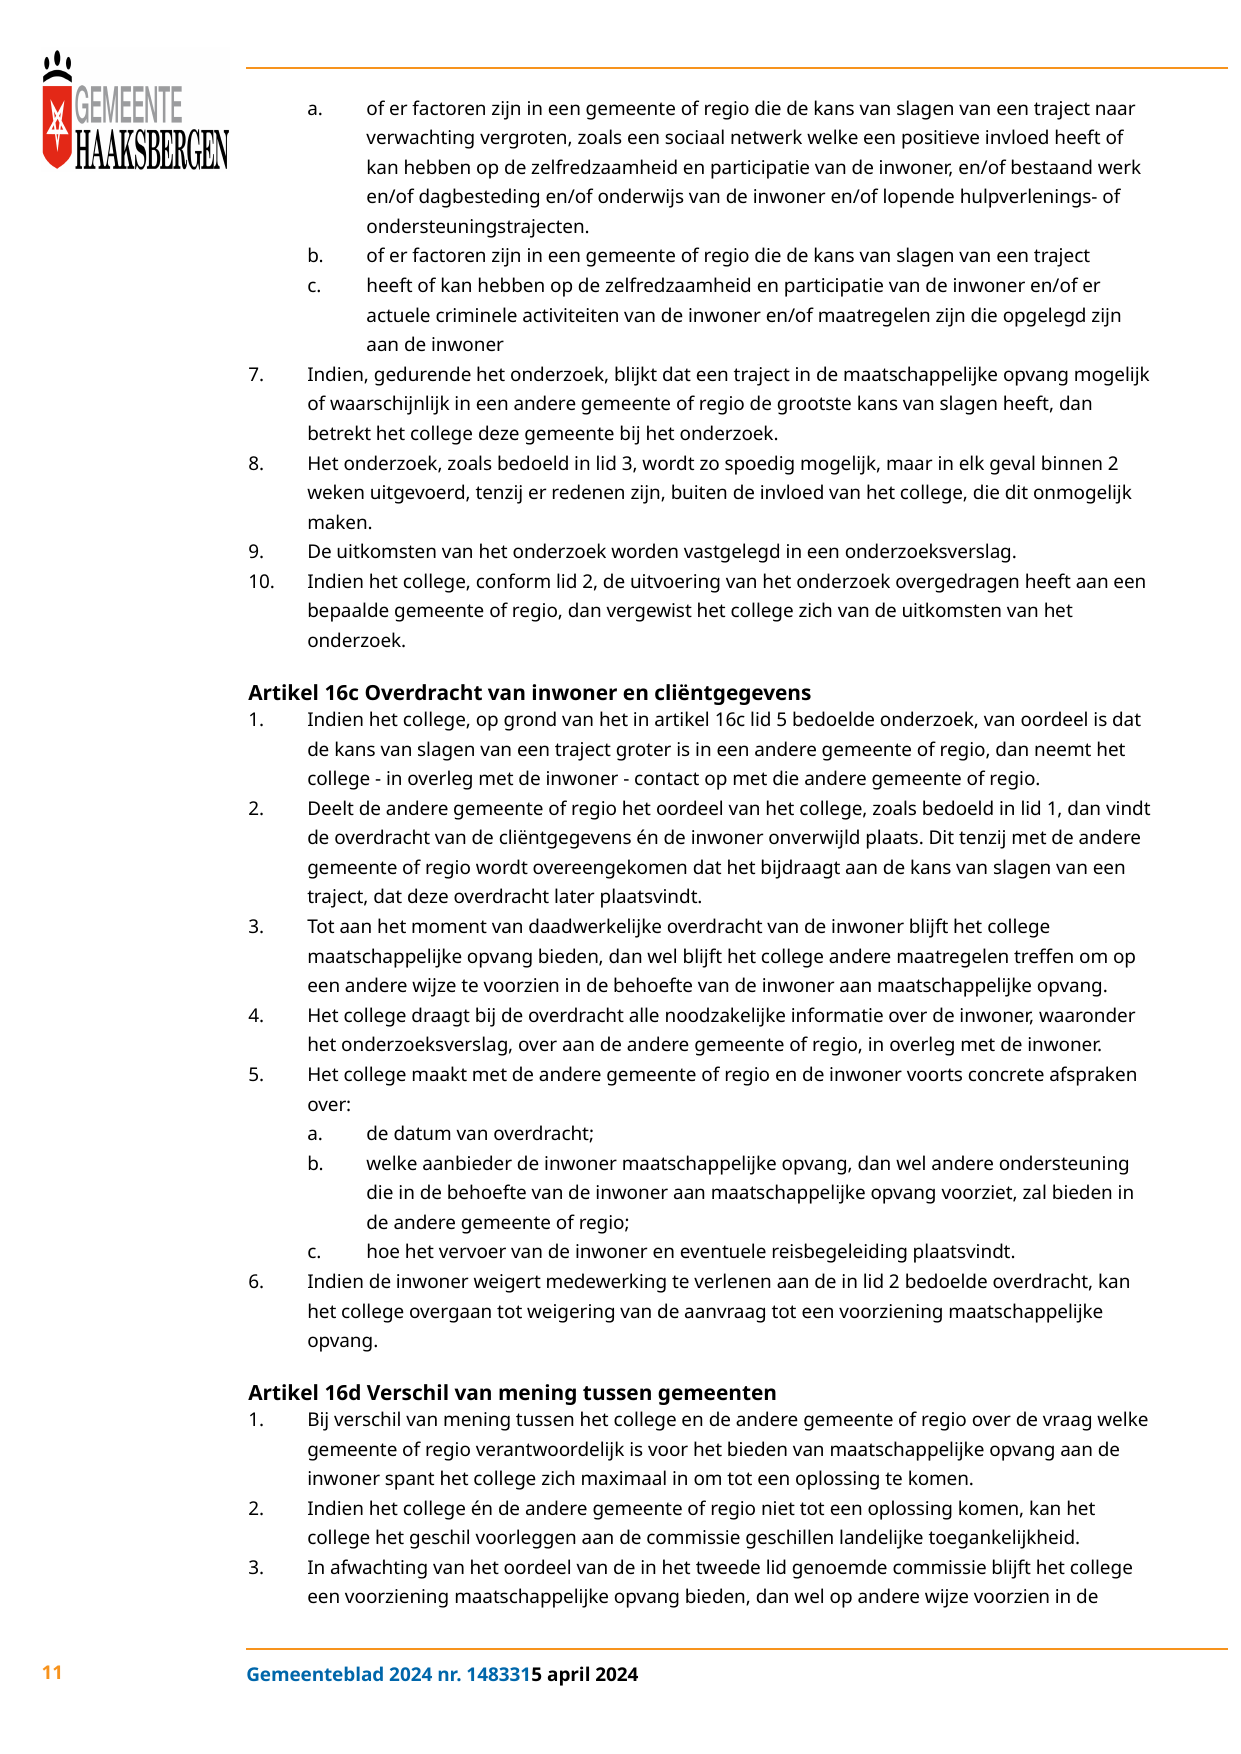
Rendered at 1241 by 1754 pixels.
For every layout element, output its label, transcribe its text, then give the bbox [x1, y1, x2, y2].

list Het college draagt bij de overdracht alle noodzakelijke informatie over de inwoner, waaronder het onderzoeksverslag, over aan de andere gemeente of regio, in overleg met de inwoner. [248, 1002, 1152, 1057]
list Indien het college, conform lid 2, de uitvoering van het onderzoek overgedragen heeft aan een bepaalde gemeente of regio, dan vergewist het college zich van de uitkomsten van het onderzoek. [248, 568, 1152, 653]
list Het college maakt met de andere gemeente of regio en de inwoner voorts concrete afspraken over: [248, 1061, 1152, 1116]
list Het onderzoek, zoals bedoeld in lid 3, wordt zo spoedig mogelijk, maar in elk geval binnen 2 weken uitgevoerd, tenzij er redenen zijn, buiten de invloed van het college, die dit onmogelijk maken. [248, 450, 1152, 535]
list of er factoren zijn in een gemeente of regio die de kans van slagen van een traject naar verwachting vergroten, zoals een sociaal netwerk welke een positieve invloed heeft of kan hebben op de zelfredzaamheid en participatie van de inwoner, en/of bestaand werk en/of dagbesteding en/of onderwijs van de inwoner en/of lopende hulpverlenings- of ondersteuningstrajecten. [307, 95, 1152, 239]
list of er factoren zijn in een gemeente of regio die de kans van slagen van een traject [307, 243, 1152, 268]
list hoe het vervoer van de inwoner en eventuele reisbegeleiding plaatsvindt. [307, 1239, 1152, 1264]
list Indien de inwoner weigert medewerking te verlenen aan de in lid 2 bedoelde overdracht, kan het college overgaan tot weigering van de aanvraag tot een voorziening maatschappelijke opvang. [248, 1268, 1152, 1353]
list welke aanbieder de inwoner maatschappelijke opvang, dan wel andere ondersteuning die in de behoefte van de inwoner aan maatschappelijke opvang voorziet, zal bieden in de andere gemeente of regio; [307, 1150, 1152, 1235]
list Indien het college, op grond van het in artikel 16c lid 5 bedoelde onderzoek, van oordeel is dat de kans van slagen van een traject groter is in een andere gemeente of regio, dan neemt het college - in overleg met de inwoner - contact op met die andere gemeente of regio. [248, 706, 1152, 791]
list heeft of kan hebben op de zelfredzaamheid en participatie van de inwoner en/of er actuele criminele activiteiten van de inwoner en/of maatregelen zijn die opgelegd zijn aan de inwoner [307, 272, 1152, 357]
list Indien, gedurende het onderzoek, blijkt dat een traject in de maatschappelijke opvang mogelijk of waarschijnlijk in een andere gemeente of regio de grootste kans van slagen heeft, dan betrekt het college deze gemeente bij het onderzoek. [248, 361, 1152, 446]
list de datum van overdracht; [307, 1120, 1152, 1146]
list In afwachting van het oordeel van de in het tweede lid genoemde commissie blijft het college een voorziening maatschappelijke opvang bieden, dan wel op andere wijze voorzien in de [248, 1554, 1152, 1609]
text Artikel 16c Overdracht van inwoner en cliëntgegevens [248, 678, 1152, 706]
list Bij verschil van mening tussen het college en de andere gemeente of regio over de vraag welke gemeente of regio verantwoordelijk is voor het bieden van maatschappelijke opvang aan de inwoner spant het college zich maximaal in om tot een oplossing te komen. [248, 1406, 1152, 1491]
picture [41, 47, 231, 172]
list Indien het college én de andere gemeente of regio niet tot een oplossing komen, kan het college het geschil voorleggen aan de commissie geschillen landelijke toegankelijkheid. [248, 1495, 1152, 1550]
list De uitkomsten van het onderzoek worden vastgelegd in een onderzoeksverslag. [248, 538, 1152, 564]
text Artikel 16d Verschil van mening tussen gemeenten [248, 1378, 1152, 1406]
list Deelt de andere gemeente of regio het oordeel van het college, zoals bedoeld in lid 1, dan vindt de overdracht van de cliëntgegevens én de inwoner onverwijld plaats. Dit tenzij met de andere gemeente of regio wordt overeengekomen dat het bijdraagt aan de kans van slagen van een traject, dat deze overdracht later plaatsvindt. [248, 795, 1152, 909]
list Tot aan het moment van daadwerkelijke overdracht van de inwoner blijft het college maatschappelijke opvang bieden, dan wel blijft het college andere maatregelen treffen om op een andere wijze te voorzien in de behoefte van de inwoner aan maatschappelijke opvang. [248, 913, 1152, 998]
